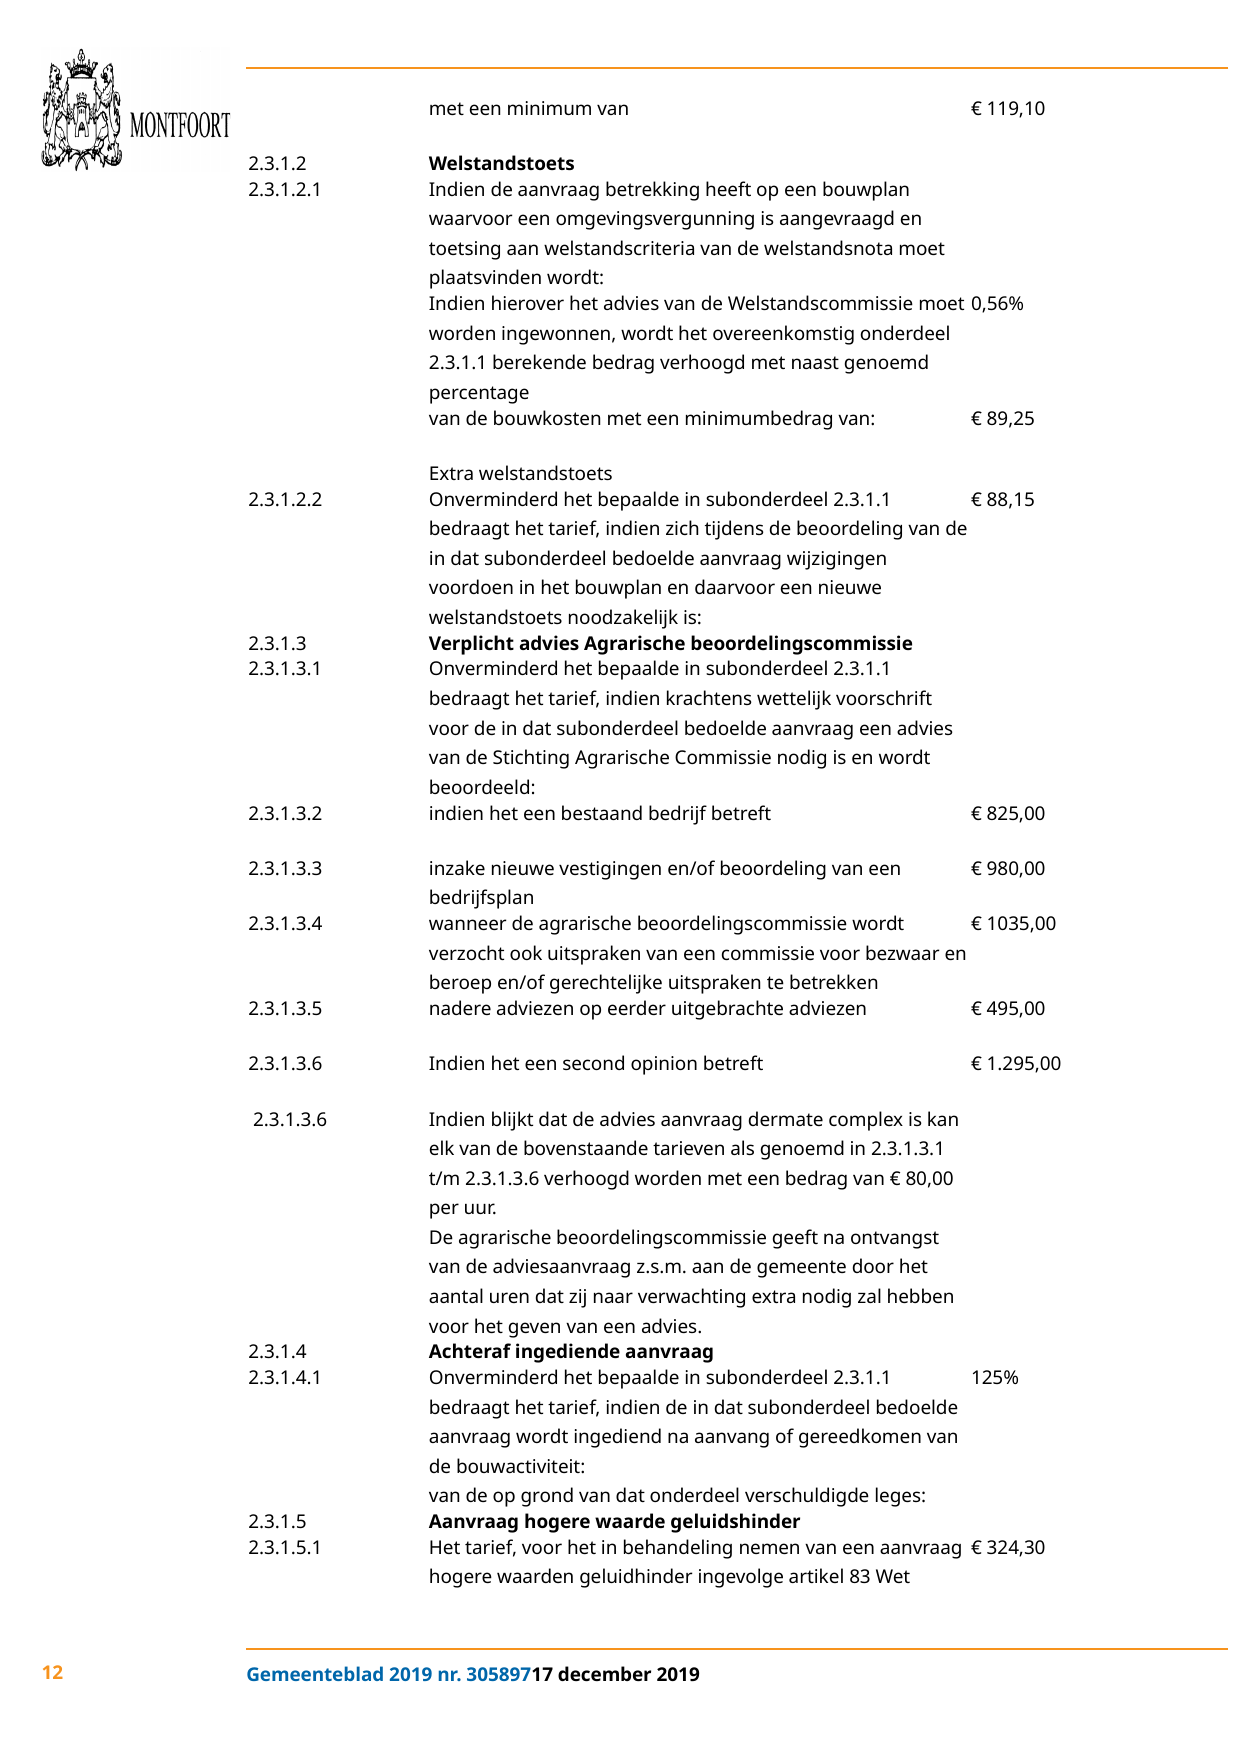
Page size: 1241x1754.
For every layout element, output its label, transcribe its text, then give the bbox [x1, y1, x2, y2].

table_cell [248, 405, 429, 460]
table_cell Onverminderd het bepaalde in subonderdeel 2.3.1.1 bedraagt het tarief, indien de in dat subonderdeel bedoelde aanvraag wordt ingediend na aanvang of gereedkomen van de bouwactiviteit: van de op grond van dat onderdeel verschuldigde leges: [429, 1364, 971, 1508]
table_cell 125% [971, 1364, 1152, 1508]
table_cell [971, 1339, 1152, 1364]
table_cell Achteraf ingediende aanvraag [429, 1339, 971, 1364]
table_cell [971, 176, 1152, 290]
table_cell 2.3.1.4 [248, 1339, 429, 1364]
table_cell [248, 290, 429, 405]
table_cell 2.3.1.5.1 [248, 1534, 429, 1589]
table_cell 2.3.1.3.6 [248, 1051, 429, 1106]
table_cell wanneer de agrarische beoordelingscommissie wordt verzocht ook uitspraken van een commissie voor bezwaar en beroep en/of gerechtelijke uitspraken te betrekken [429, 910, 971, 995]
table_cell [248, 460, 429, 486]
table_cell [971, 630, 1152, 656]
table_cell Indien de aanvraag betrekking heeft op een bouwplan waarvoor een omgevingsvergunning is aangevraagd en toetsing aan welstandscriteria van de welstandsnota moet plaatsvinden wordt: [429, 176, 971, 290]
table_cell € 495,00 [971, 995, 1152, 1051]
table_cell € 1.295,00 [971, 1051, 1152, 1106]
table_cell [971, 656, 1152, 800]
table_cell 2.3.1.3.6 [248, 1106, 429, 1339]
table_cell nadere adviezen op eerder uitgebrachte adviezen [429, 995, 971, 1051]
table_cell Verplicht advies Agrarische beoordelingscommissie [429, 630, 971, 656]
table_cell 2.3.1.5 [248, 1509, 429, 1534]
table_cell 2.3.1.3.1 [248, 656, 429, 800]
table_cell 2.3.1.3.2 [248, 800, 429, 855]
table_cell Indien het een second opinion betreft [429, 1051, 971, 1106]
table_cell 2.3.1.3.4 [248, 910, 429, 995]
table_cell 2.3.1.3.3 [248, 855, 429, 910]
table_cell 2.3.1.3.5 [248, 995, 429, 1051]
table_cell € 825,00 [971, 800, 1152, 855]
picture [41, 47, 231, 172]
table_cell Extra welstandstoets [429, 460, 971, 486]
table_cell [971, 150, 1152, 176]
table_cell 0,56% [971, 290, 1152, 405]
table_cell € 89,25 [971, 405, 1152, 460]
table_cell 2.3.1.4.1 [248, 1364, 429, 1508]
table_cell Aanvraag hogere waarde geluidshinder [429, 1509, 971, 1534]
table_cell 2.3.1.2 [248, 150, 429, 176]
table_cell 2.3.1.2.1 [248, 176, 429, 290]
table_cell [971, 460, 1152, 486]
table_cell indien het een bestaand bedrijf betreft [429, 800, 971, 855]
table_cell € 324,30 [971, 1534, 1152, 1589]
table_cell Onverminderd het bepaalde in subonderdeel 2.3.1.1 bedraagt het tarief, indien zich tijdens de beoordeling van de in dat subonderdeel bedoelde aanvraag wijzigingen voordoen in het bouwplan en daarvoor een nieuwe welstandstoets noodzakelijk is: [429, 486, 971, 630]
table_cell met een minimum van [429, 95, 971, 150]
table_cell [971, 1509, 1152, 1534]
table_cell [971, 1106, 1152, 1339]
table_cell € 980,00 [971, 855, 1152, 910]
table_cell Indien hierover het advies van de Welstandscommissie moet worden ingewonnen, wordt het overeenkomstig onderdeel 2.3.1.1 berekende bedrag verhoogd met naast genoemd percentage [429, 290, 971, 405]
table_cell 2.3.1.2.2 [248, 486, 429, 630]
table_cell 2.3.1.3 [248, 630, 429, 656]
table_cell Welstandstoets [429, 150, 971, 176]
table_cell van de bouwkosten met een minimumbedrag van: [429, 405, 971, 460]
table_cell € 1035,00 [971, 910, 1152, 995]
table_cell € 88,15 [971, 486, 1152, 630]
table_cell Het tarief, voor het in behandeling nemen van een aanvraag hogere waarden geluidhinder ingevolge artikel 83 Wet [429, 1534, 971, 1589]
table_cell Indien blijkt dat de advies aanvraag dermate complex is kan elk van de bovenstaande tarieven als genoemd in 2.3.1.3.1 t/m 2.3.1.3.6 verhoogd worden met een bedrag van € 80,00 per uur. De agrarische beoordelingscommissie geeft na ontvangst van de adviesaanvraag z.s.m. aan de gemeente door het aantal uren dat zij naar verwachting extra nodig zal hebben voor het geven van een advies. [429, 1106, 971, 1339]
table_cell [248, 95, 429, 150]
table_cell Onverminderd het bepaalde in subonderdeel 2.3.1.1 bedraagt het tarief, indien krachtens wettelijk voorschrift voor de in dat subonderdeel bedoelde aanvraag een advies van de Stichting Agrarische Commissie nodig is en wordt beoordeeld: [429, 656, 971, 800]
table_cell inzake nieuwe vestigingen en/of beoordeling van een bedrijfsplan [429, 855, 971, 910]
table_cell € 119,10 [971, 95, 1152, 150]
